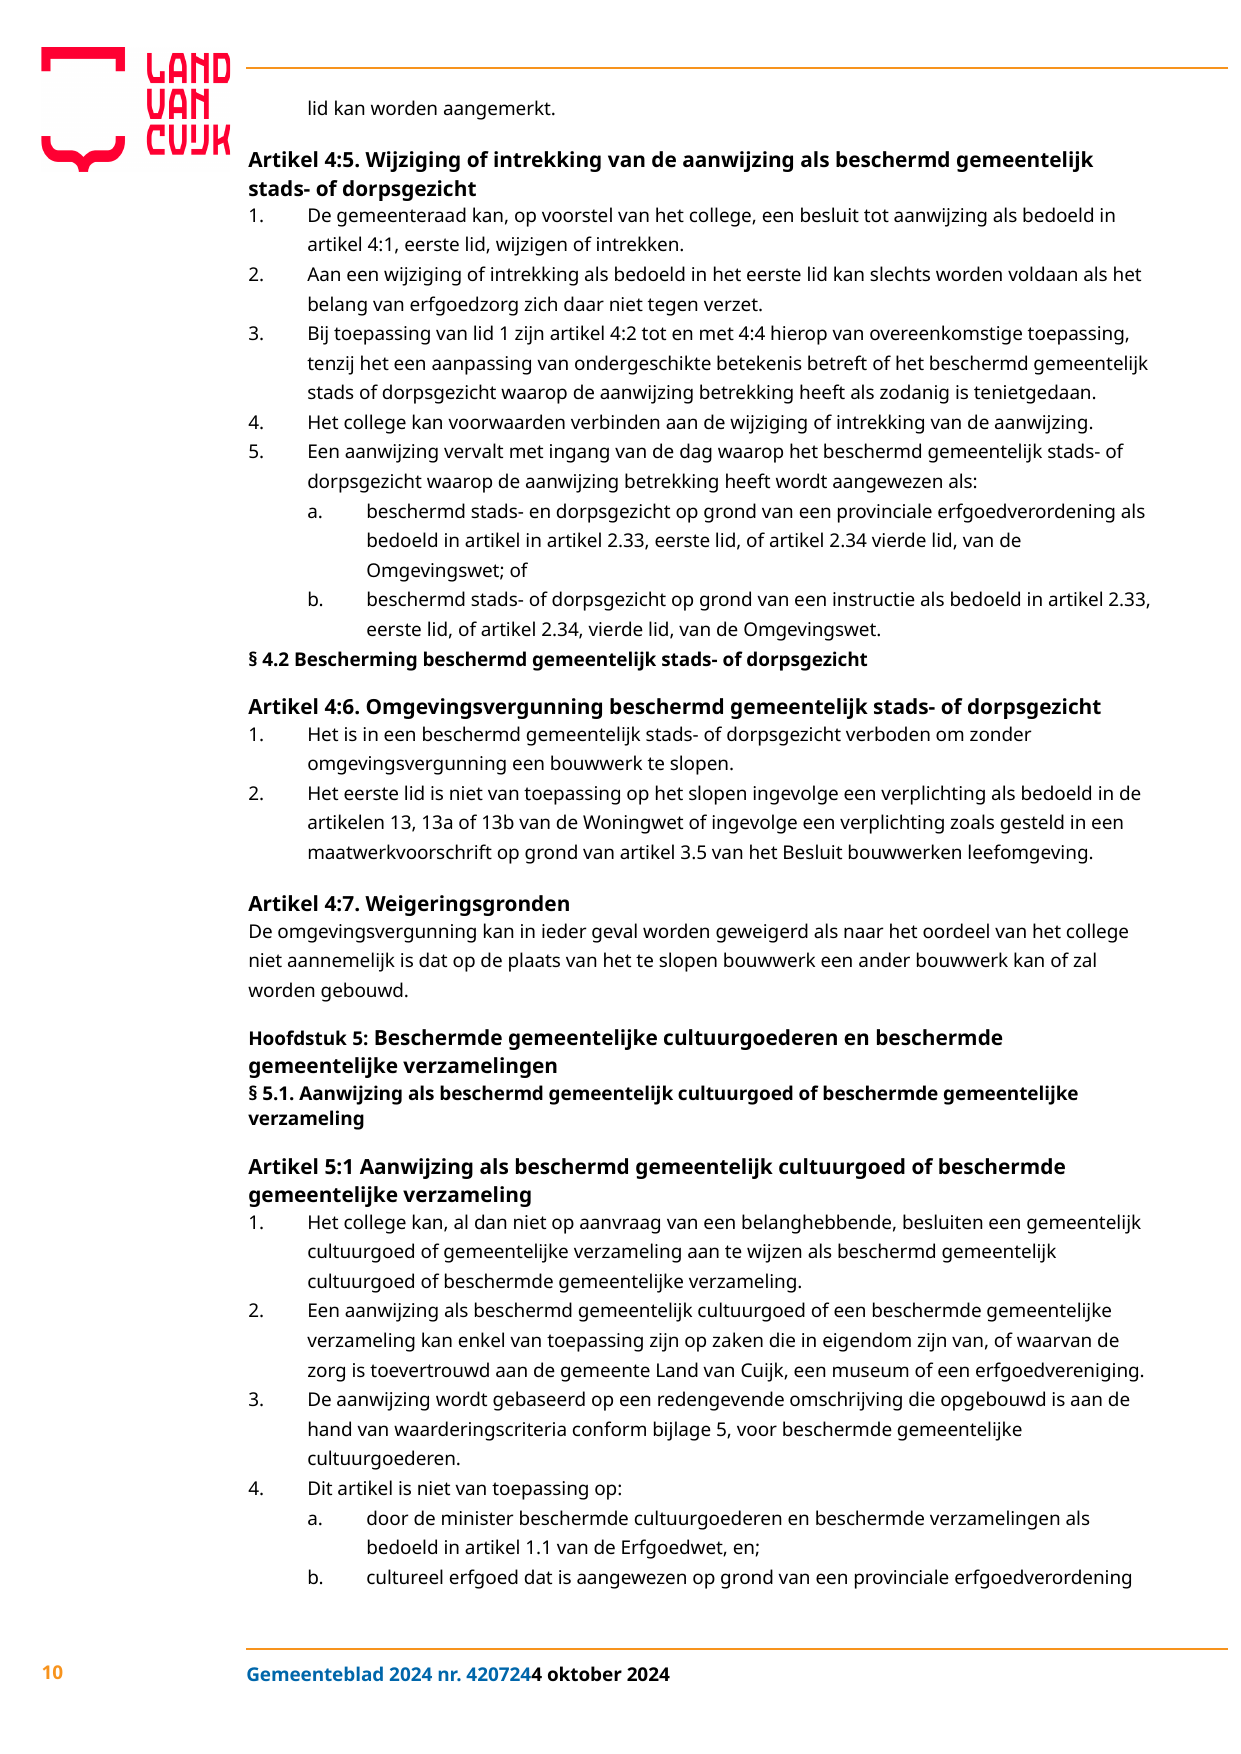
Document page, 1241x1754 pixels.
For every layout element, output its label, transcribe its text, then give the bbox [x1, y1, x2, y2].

picture [41, 47, 231, 172]
list beschermd stads- en dorpsgezicht op grond van een provinciale erfgoedverordening als bedoeld in artikel in artikel 2.33, eerste lid, of artikel 2.34 vierde lid, van de Omgevingswet; of [307, 498, 1152, 583]
list Dit artikel is niet van toepassing op: [248, 1475, 1152, 1501]
list Een aanwijzing vervalt met ingang van de dag waarop het beschermd gemeentelijk stads- of dorpsgezicht waarop de aanwijzing betrekking heeft wordt aangewezen als: [248, 439, 1152, 494]
list cultureel erfgoed dat is aangewezen op grond van een provinciale erfgoedverordening [307, 1564, 1152, 1589]
list Het eerste lid is niet van toepassing op het slopen ingevolge een verplichting als bedoeld in de artikelen 13, 13a of 13b van de Woningwet of ingevolge een verplichting zoals gesteld in een maatwerkvoorschrift op grond van artikel 3.5 van het Besluit bouwwerken leefomgeving. [248, 780, 1152, 865]
list De gemeenteraad kan, op voorstel van het college, een besluit tot aanwijzing als bedoeld in artikel 4:1, eerste lid, wijzigen of intrekken. [248, 202, 1152, 257]
list lid kan worden aangemerkt. [248, 95, 1152, 121]
text Artikel 4:7. Weigeringsgronden [248, 889, 1152, 918]
text § 4.2 Bescherming beschermd gemeentelijk stads- of dorpsgezicht [248, 646, 1152, 672]
list Aan een wijziging of intrekking als bedoeld in het eerste lid kan slechts worden voldaan als het belang van erfgoedzorg zich daar niet tegen verzet. [248, 261, 1152, 317]
text Artikel 5:1 Aanwijzing als beschermd gemeentelijk cultuurgoed of beschermde gemeentelijke verzameling [248, 1152, 1152, 1209]
text Artikel 4:6. Omgevingsvergunning beschermd gemeentelijk stads- of dorpsgezicht [248, 692, 1152, 721]
list Een aanwijzing als beschermd gemeentelijk cultuurgoed of een beschermde gemeentelijke verzameling kan enkel van toepassing zijn op zaken die in eigendom zijn van, of waarvan de zorg is toevertrouwd aan de gemeente Land van Cuijk, een museum of een erfgoedvereniging. [248, 1298, 1152, 1382]
text § 5.1. Aanwijzing als beschermd gemeentelijk cultuurgoed of beschermde gemeentelijke verzameling [248, 1080, 1152, 1131]
list De aanwijzing wordt gebaseerd op een redengevende omschrijving die opgebouwd is aan de hand van waarderingscriteria conform bijlage 5, voor beschermde gemeentelijke cultuurgoederen. [248, 1386, 1152, 1471]
list door de minister beschermde cultuurgoederen en beschermde verzamelingen als bedoeld in artikel 1.1 van de Erfgoedwet, en; [307, 1505, 1152, 1560]
text Hoofdstuk 5: Beschermde gemeentelijke cultuurgoederen en beschermde gemeentelijke verzamelingen [248, 1023, 1152, 1080]
list Het college kan voorwaarden verbinden aan de wijziging of intrekking van de aanwijzing. [248, 409, 1152, 435]
list beschermd stads- of dorpsgezicht op grond van een instructie als bedoeld in artikel 2.33, eerste lid, of artikel 2.34, vierde lid, van de Omgevingswet. [307, 587, 1152, 642]
text Artikel 4:5. Wijziging of intrekking van de aanwijzing als beschermd gemeentelijk stads- of dorpsgezicht [248, 145, 1152, 202]
list Bij toepassing van lid 1 zijn artikel 4:2 tot en met 4:4 hierop van overeenkomstige toepassing, tenzij het een aanpassing van ondergeschikte betekenis betreft of het beschermd gemeentelijk stads of dorpsgezicht waarop de aanwijzing betrekking heeft als zodanig is tenietgedaan. [248, 320, 1152, 405]
text De omgevingsvergunning kan in ieder geval worden geweigerd als naar het oordeel van het college niet aannemelijk is dat op de plaats van het te slopen bouwwerk een ander bouwwerk kan of zal worden gebouwd. [248, 918, 1152, 1003]
list Het college kan, al dan niet op aanvraag van een belanghebbende, besluiten een gemeentelijk cultuurgoed of gemeentelijke verzameling aan te wijzen als beschermd gemeentelijk cultuurgoed of beschermde gemeentelijke verzameling. [248, 1209, 1152, 1294]
list Het is in een beschermd gemeentelijk stads- of dorpsgezicht verboden om zonder omgevingsvergunning een bouwwerk te slopen. [248, 721, 1152, 776]
